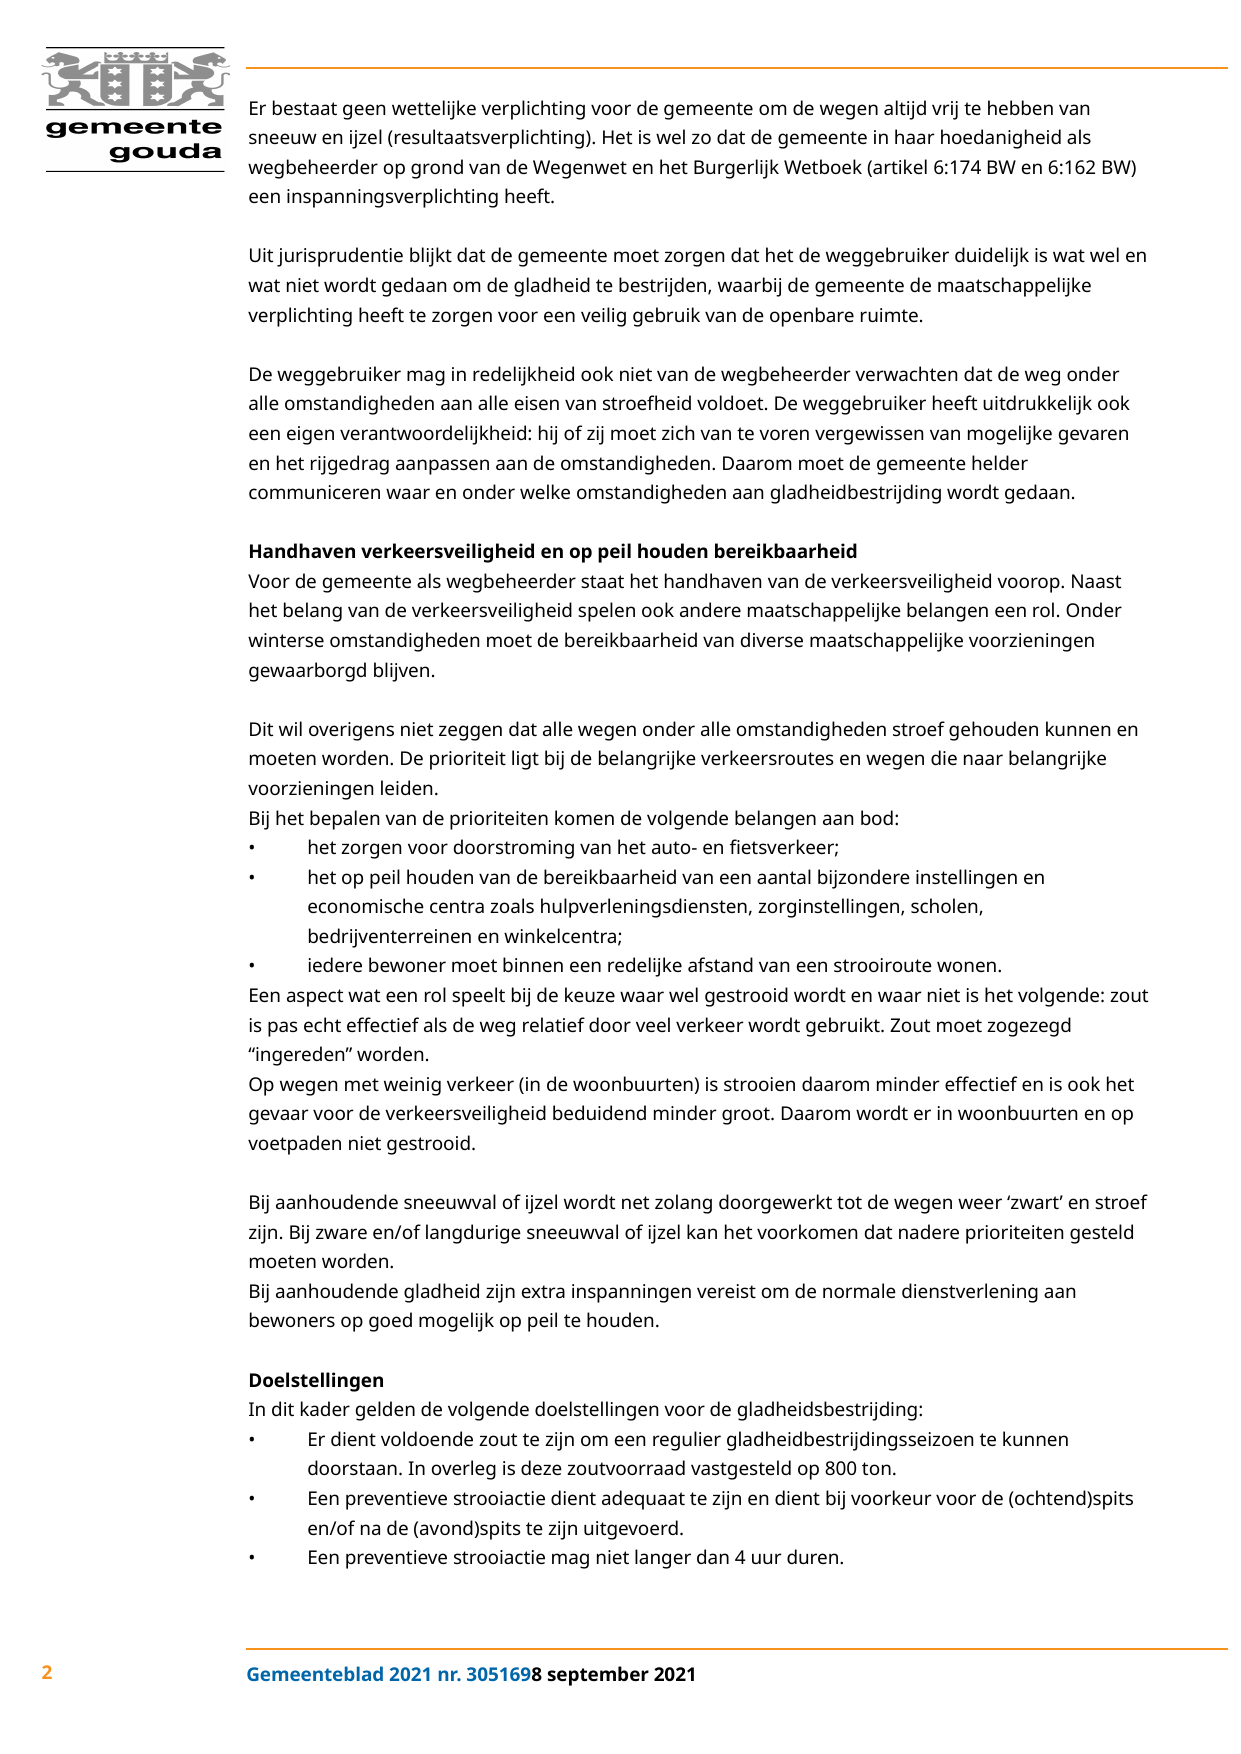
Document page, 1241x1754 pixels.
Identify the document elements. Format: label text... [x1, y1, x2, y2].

text Uit jurisprudentie blijkt dat de gemeente moet zorgen dat het de weggebruiker duidelijk is wat wel en wat niet wordt gedaan om de gladheid te bestrijden, waarbij de gemeente de maatschappelijke verplichting heeft te zorgen voor een veilig gebruik van de openbare ruimte. [248, 243, 1152, 328]
text Handhaven verkeersveiligheid en op peil houden bereikbaarheid [248, 538, 1152, 564]
text Op wegen met weinig verkeer (in de woonbuurten) is strooien daarom minder effectief en is ook het gevaar voor de verkeersveiligheid beduidend minder groot. Daarom wordt er in woonbuurten en op voetpaden niet gestrooid. [248, 1071, 1152, 1156]
text Er bestaat geen wettelijke verplichting voor de gemeente om de wegen altijd vrij te hebben van sneeuw en ijzel (resultaatsverplichting). Het is wel zo dat de gemeente in haar hoedanigheid als wegbeheerder op grond van de Wegenwet en het Burgerlijk Wetboek (artikel 6:174 BW en 6:162 BW) een inspanningsverplichting heeft. [248, 95, 1152, 209]
text Bij aanhoudende sneeuwval of ijzel wordt net zolang doorgewerkt tot de wegen weer ‘zwart’ en stroef zijn. Bij zware en/of langdurige sneeuwval of ijzel kan het voorkomen dat nadere prioriteiten gesteld moeten worden. [248, 1189, 1152, 1274]
text Bij aanhoudende gladheid zijn extra inspanningen vereist om de normale dienstverlening aan bewoners op goed mogelijk op peil te houden. [248, 1278, 1152, 1333]
list Een preventieve strooiactie mag niet langer dan 4 uur duren. [248, 1544, 1152, 1570]
text De weggebruiker mag in redelijkheid ook niet van de wegbeheerder verwachten dat de weg onder alle omstandigheden aan alle eisen van stroefheid voldoet. De weggebruiker heeft uitdrukkelijk ook een eigen verantwoordelijkheid: hij of zij moet zich van te voren vergewissen van mogelijke gevaren en het rijgedrag aanpassen aan de omstandigheden. Daarom moet de gemeente helder communiceren waar en onder welke omstandigheden aan gladheidbestrijding wordt gedaan. [248, 361, 1152, 505]
text Een aspect wat een rol speelt bij de keuze waar wel gestrooid wordt en waar niet is het volgende: zout is pas echt effectief als de weg relatief door veel verkeer wordt gebruikt. Zout moet zogezegd “ingereden” worden. [248, 982, 1152, 1067]
text Bij het bepalen van de prioriteiten komen de volgende belangen aan bod: [248, 805, 1152, 831]
list Er dient voldoende zout te zijn om een regulier gladheidbestrijdingsseizoen te kunnen doorstaan. In overleg is deze zoutvoorraad vastgesteld op 800 ton. [248, 1426, 1152, 1481]
text Voor de gemeente als wegbeheerder staat het handhaven van de verkeersveiligheid voorop. Naast het belang van de verkeersveiligheid spelen ook andere maatschappelijke belangen een rol. Onder winterse omstandigheden moet de bereikbaarheid van diverse maatschappelijke voorzieningen gewaarborgd blijven. [248, 568, 1152, 683]
list Een preventieve strooiactie dient adequaat te zijn en dient bij voorkeur voor de (ochtend)spits en/of na de (avond)spits te zijn uitgevoerd. [248, 1485, 1152, 1541]
list iedere bewoner moet binnen een redelijke afstand van een strooiroute wonen. [248, 953, 1152, 978]
list het zorgen voor doorstroming van het auto- en fietsverkeer; [248, 834, 1152, 860]
text In dit kader gelden de volgende doelstellingen voor de gladheidsbestrijding: [248, 1396, 1152, 1422]
list het op peil houden van de bereikbaarheid van een aantal bijzondere instellingen en economische centra zoals hulpverleningsdiensten, zorginstellingen, scholen, bedrijventerreinen en winkelcentra; [248, 864, 1152, 949]
text Dit wil overigens niet zeggen dat alle wegen onder alle omstandigheden stroef gehouden kunnen en moeten worden. De prioriteit ligt bij de belangrijke verkeersroutes en wegen die naar belangrijke voorzieningen leiden. [248, 716, 1152, 801]
picture [41, 47, 231, 172]
text Doelstellingen [248, 1367, 1152, 1393]
